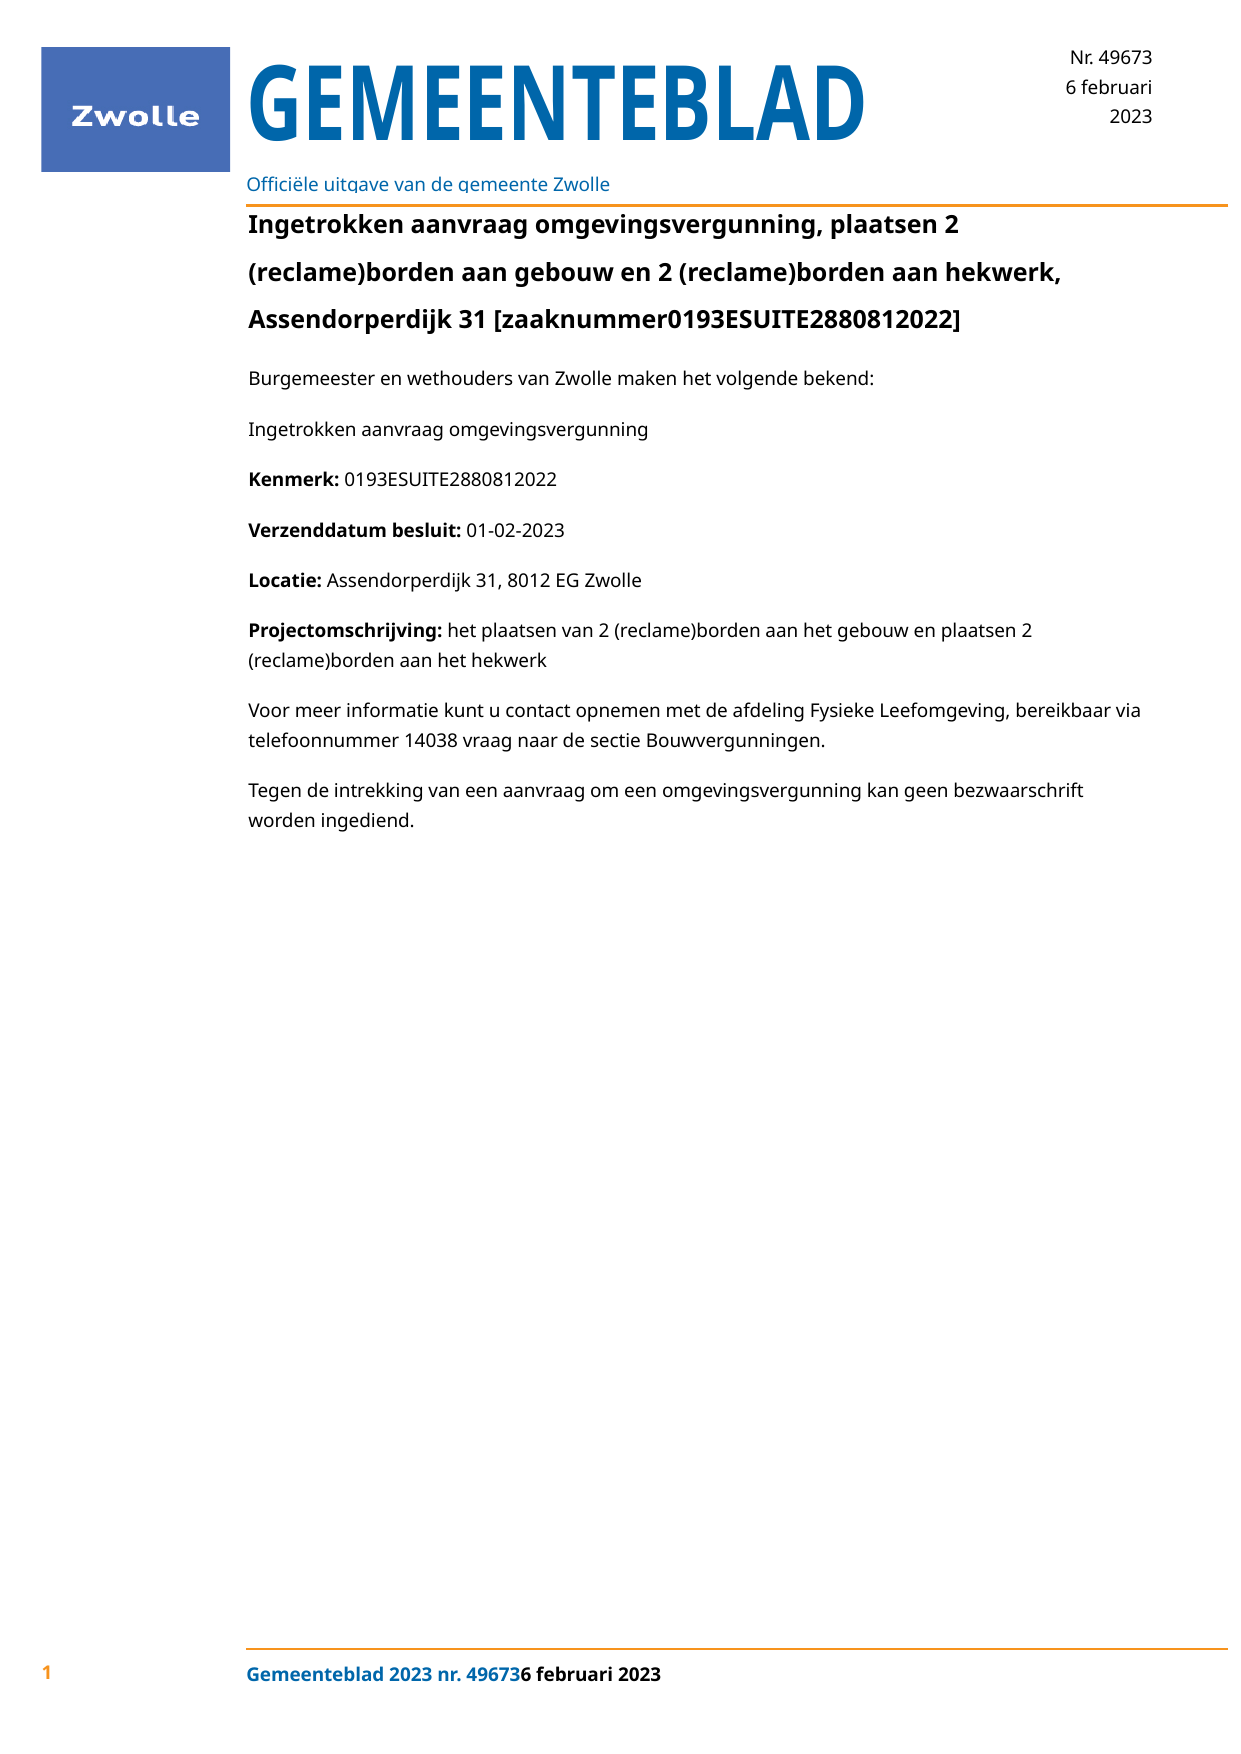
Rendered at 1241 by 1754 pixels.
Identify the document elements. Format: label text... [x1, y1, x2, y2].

text Locatie: Assendorperdijk 31, 8012 EG Zwolle [248, 567, 1152, 593]
text Projectomschrijving: het plaatsen van 2 (reclame)borden aan het gebouw en plaatsen 2 (reclame)borden aan het hekwerk [248, 618, 1152, 673]
text Voor meer informatie kunt u contact opnemen met de afdeling Fysieke Leefomgeving, bereikbaar via telefoonnummer 14038 vraag naar de sectie Bouwvergunningen. [248, 698, 1152, 753]
text Kenmerk: 0193ESUITE2880812022 [248, 466, 1152, 492]
text Ingetrokken aanvraag omgevingsvergunning [248, 416, 1152, 442]
text Tegen de intrekking van een aanvraag om een omgevingsvergunning kan geen bezwaarschrift worden ingediend. [248, 778, 1152, 833]
text Ingetrokken aanvraag omgevingsvergunning, plaatsen 2 (reclame)borden aan gebouw en 2 (reclame)borden aan hekwerk, Assendorperdijk 31 [zaaknummer0193ESUITE2880812022] [248, 207, 1152, 336]
text Burgemeester en wethouders van Zwolle maken het volgende bekend: [248, 366, 1152, 391]
picture [41, 47, 231, 172]
text Verzenddatum besluit: 01-02-2023 [248, 517, 1152, 542]
